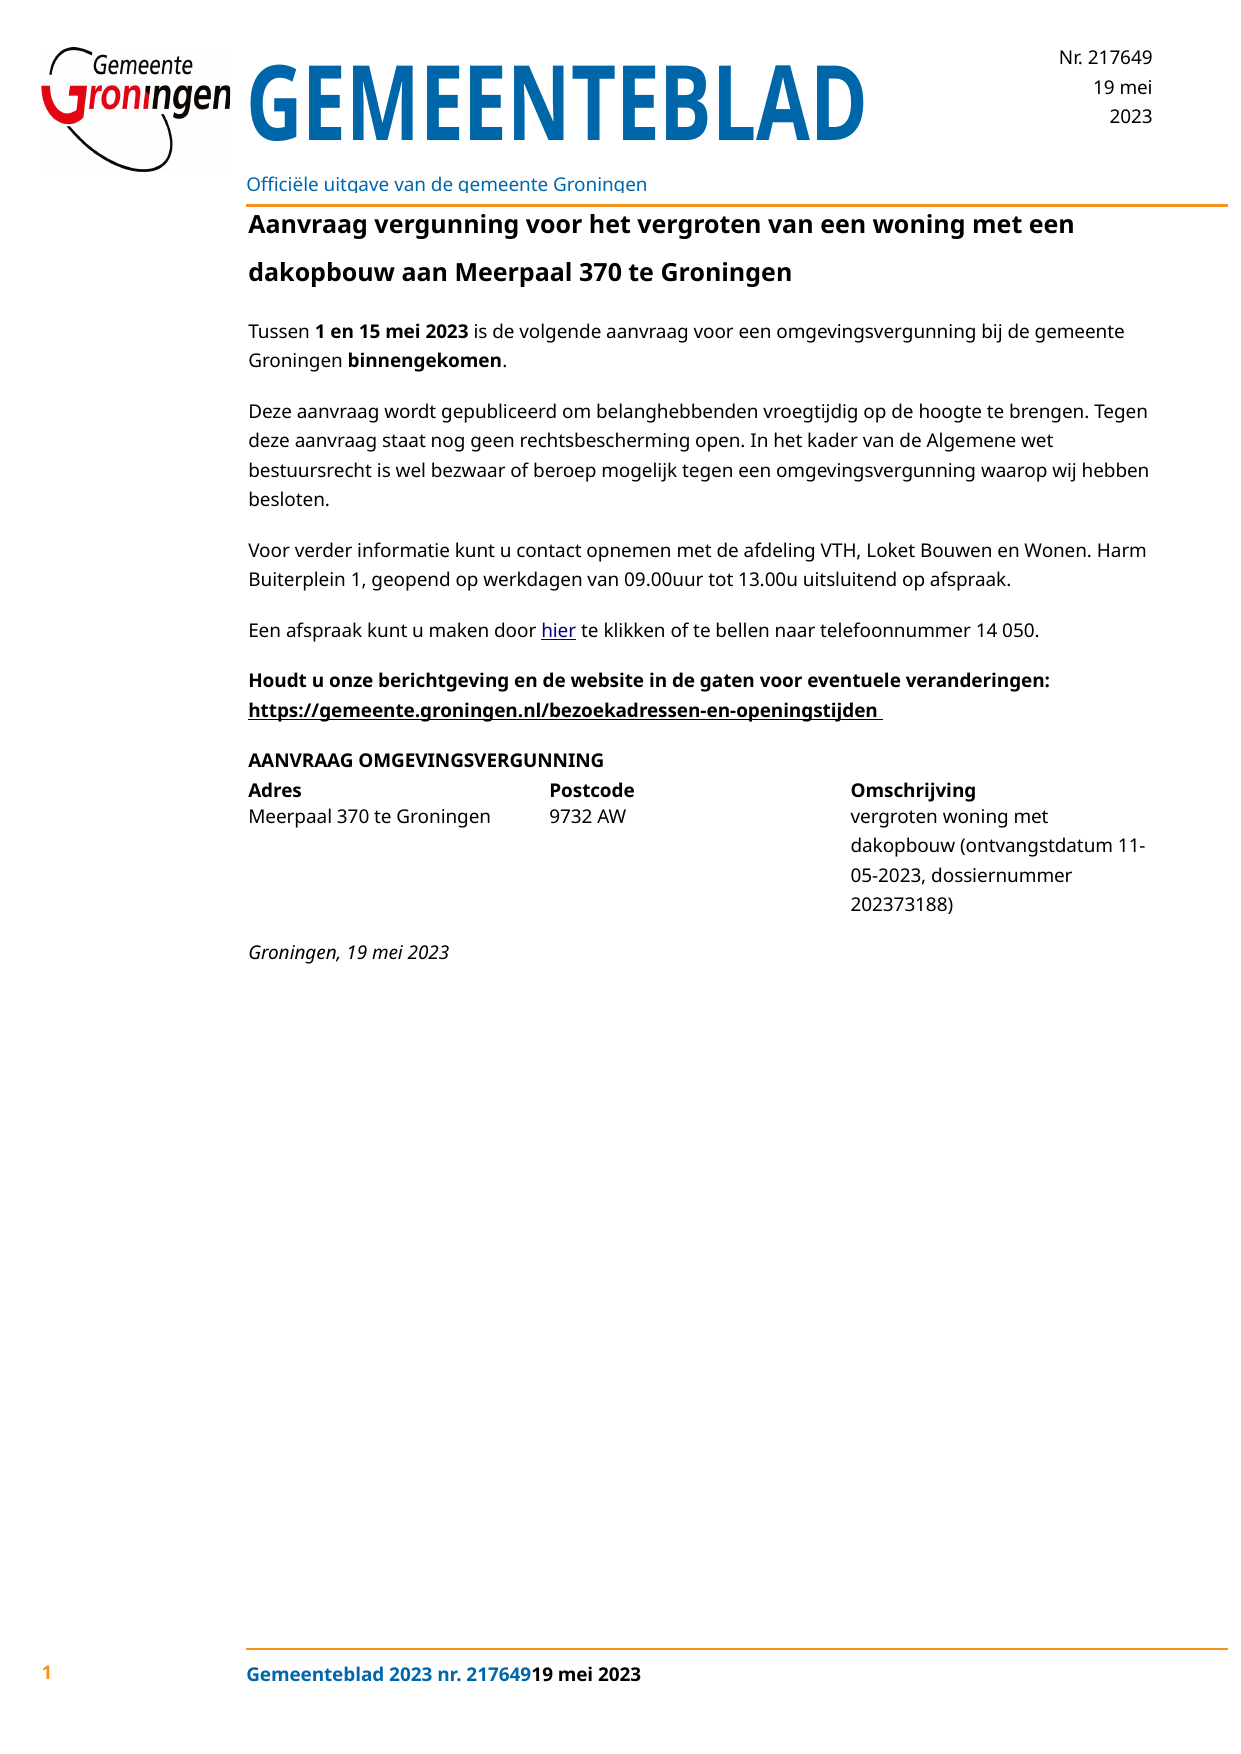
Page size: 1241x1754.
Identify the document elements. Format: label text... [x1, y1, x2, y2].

text Voor verder informatie kunt u contact opnemen met de afdeling VTH, Loket Bouwen en Wonen. Harm Buiterplein 1, geopend op werkdagen van 09.00uur tot 13.00u uitsluitend op afspraak. [248, 537, 1152, 592]
table_cell 9732 AW [549, 803, 850, 917]
text Aanvraag vergunning voor het vergroten van een woning met een dakopbouw aan Meerpaal 370 te Groningen [248, 207, 1152, 288]
table_cell Meerpaal 370 te Groningen [248, 803, 549, 917]
text Groningen, 19 mei 2023 [248, 939, 1152, 964]
text Deze aanvraag wordt gepubliceerd om belanghebbenden vroegtijdig op de hoogte te brengen. Tegen deze aanvraag staat nog geen rechtsbescherming open. In het kader van de Algemene wet bestuursrecht is wel bezwaar of beroep mogelijk tegen een omgevingsvergunning waarop wij hebben besloten. [248, 398, 1152, 512]
table_header Postcode [549, 777, 850, 803]
text Tussen 1 en 15 mei 2023 is de volgende aanvraag voor een omgevingsvergunning bij de gemeente Groningen binnengekomen. [248, 318, 1152, 373]
table_cell vergroten woning met dakopbouw (ontvangstdatum 11-05-2023, dossiernummer 202373188) [850, 803, 1152, 917]
table_header Adres [248, 777, 549, 803]
picture [41, 47, 231, 172]
text AANVRAAG OMGEVINGSVERGUNNING [248, 747, 1152, 773]
text Houdt u onze berichtgeving en de website in de gaten voor eventuele veranderingen: https://gemeente.groningen.nl/bezoekadressen-en-openingstijden [248, 667, 1152, 723]
text Een afspraak kunt u maken door hier te klikken of te bellen naar telefoonnummer 14 050. [248, 617, 1152, 643]
table_header Omschrijving [850, 777, 1152, 803]
